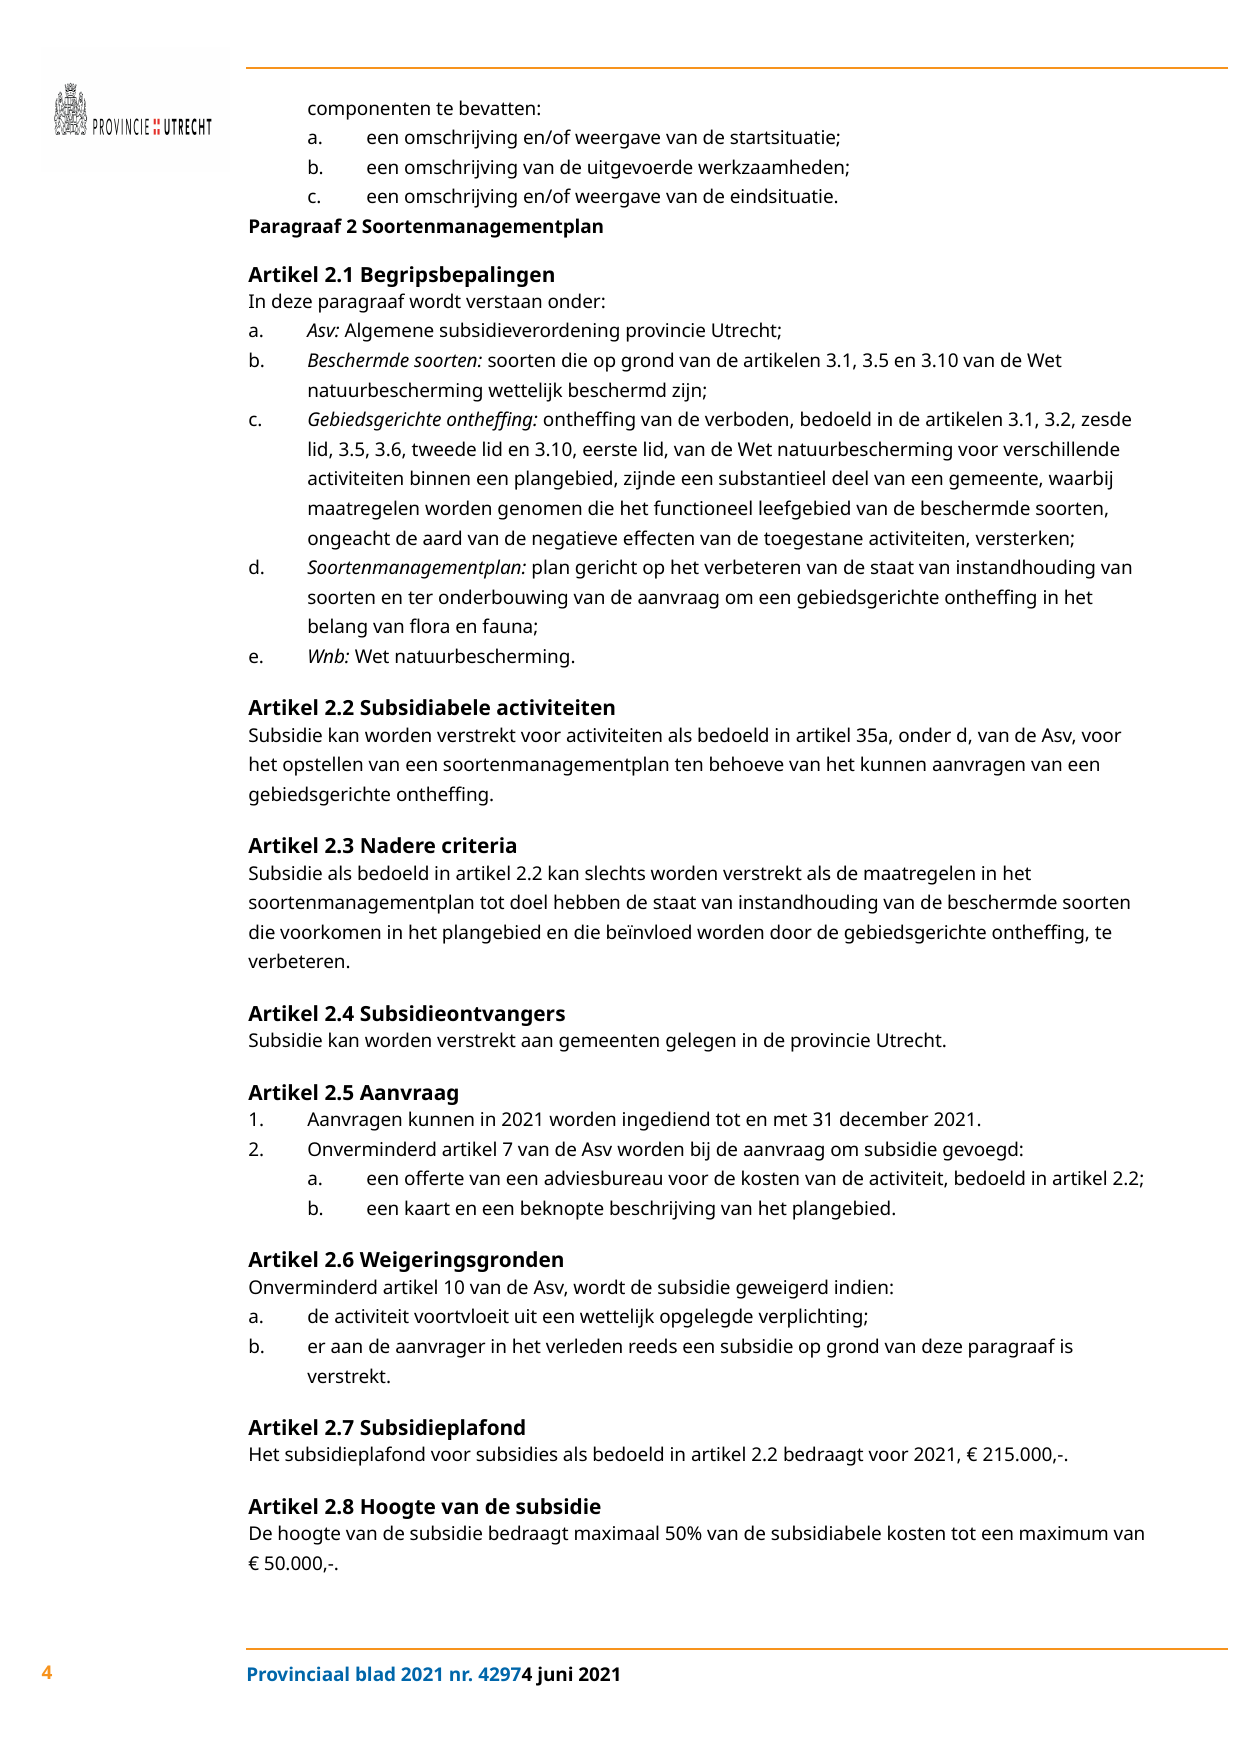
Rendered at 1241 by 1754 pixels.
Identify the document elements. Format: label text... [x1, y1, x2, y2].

list Aanvragen kunnen in 2021 worden ingediend tot en met 31 december 2021. [248, 1106, 1152, 1132]
text Subsidie als bedoeld in artikel 2.2 kan slechts worden verstrekt als de maatregelen in het soortenmanagementplan tot doel hebben de staat van instandhouding van de beschermde soorten die voorkomen in het plangebied en die beïnvloed worden door de gebiedsgerichte ontheffing, te verbeteren. [248, 860, 1152, 974]
text Artikel 2.1 Begripsbepalingen [248, 260, 1152, 288]
text Artikel 2.2 Subsidiabele activiteiten [248, 693, 1152, 722]
text Artikel 2.8 Hoogte van de subsidie [248, 1492, 1152, 1521]
list Gebiedsgerichte ontheffing: ontheffing van de verboden, bedoeld in de artikelen 3.1, 3.2, zesde lid, 3.5, 3.6, tweede lid en 3.10, eerste lid, van de Wet natuurbescherming voor verschillende activiteiten binnen een plangebied, zijnde een substantieel deel van een gemeente, waarbij maatregelen worden genomen die het functioneel leefgebied van de beschermde soorten, ongeacht de aard van de negatieve effecten van de toegestane activiteiten, versterken; [248, 406, 1152, 551]
text Paragraaf 2 Soortenmanagementplan [248, 213, 1152, 239]
list een omschrijving van de uitgevoerde werkzaamheden; [307, 154, 1152, 180]
picture [41, 47, 231, 172]
text In deze paragraaf wordt verstaan onder: [248, 288, 1152, 314]
list Onverminderd artikel 7 van de Asv worden bij de aanvraag om subsidie gevoegd: [248, 1136, 1152, 1162]
text Onverminderd artikel 10 van de Asv, wordt de subsidie geweigerd indien: [248, 1274, 1152, 1300]
text Artikel 2.5 Aanvraag [248, 1078, 1152, 1106]
list componenten te bevatten: [248, 95, 1152, 121]
text Artikel 2.4 Subsidieontvangers [248, 999, 1152, 1028]
list een kaart en een beknopte beschrijving van het plangebied. [307, 1195, 1152, 1221]
text Subsidie kan worden verstrekt aan gemeenten gelegen in de provincie Utrecht. [248, 1028, 1152, 1053]
text Artikel 2.3 Nadere criteria [248, 832, 1152, 860]
text Subsidie kan worden verstrekt voor activiteiten als bedoeld in artikel 35a, onder d, van de Asv, voor het opstellen van een soortenmanagementplan ten behoeve van het kunnen aanvragen van een gebiedsgerichte ontheffing. [248, 722, 1152, 807]
list een omschrijving en/of weergave van de eindsituatie. [307, 183, 1152, 209]
list Soortenmanagementplan: plan gericht op het verbeteren van de staat van instandhouding van soorten en ter onderbouwing van de aanvraag om een gebiedsgerichte ontheffing in het belang van flora en fauna; [248, 554, 1152, 639]
text Artikel 2.7 Subsidieplafond [248, 1413, 1152, 1442]
text Het subsidieplafond voor subsidies als bedoeld in artikel 2.2 bedraagt voor 2021, € 215.000,-. [248, 1442, 1152, 1467]
list Beschermde soorten: soorten die op grond van de artikelen 3.1, 3.5 en 3.10 van de Wet natuurbescherming wettelijk beschermd zijn; [248, 347, 1152, 403]
list een offerte van een adviesbureau voor de kosten van de activiteit, bedoeld in artikel 2.2; [307, 1166, 1152, 1191]
list Asv: Algemene subsidieverordening provincie Utrecht; [248, 318, 1152, 343]
list Wnb: Wet natuurbescherming. [248, 643, 1152, 669]
text Artikel 2.6 Weigeringsgronden [248, 1246, 1152, 1274]
text De hoogte van de subsidie bedraagt maximaal 50% van de subsidiabele kosten tot een maximum van € 50.000,-. [248, 1521, 1152, 1576]
list de activiteit voortvloeit uit een wettelijk opgelegde verplichting; [248, 1304, 1152, 1329]
list er aan de aanvrager in het verleden reeds een subsidie op grond van deze paragraaf is verstrekt. [248, 1333, 1152, 1388]
list een omschrijving en/of weergave van de startsituatie; [307, 124, 1152, 150]
